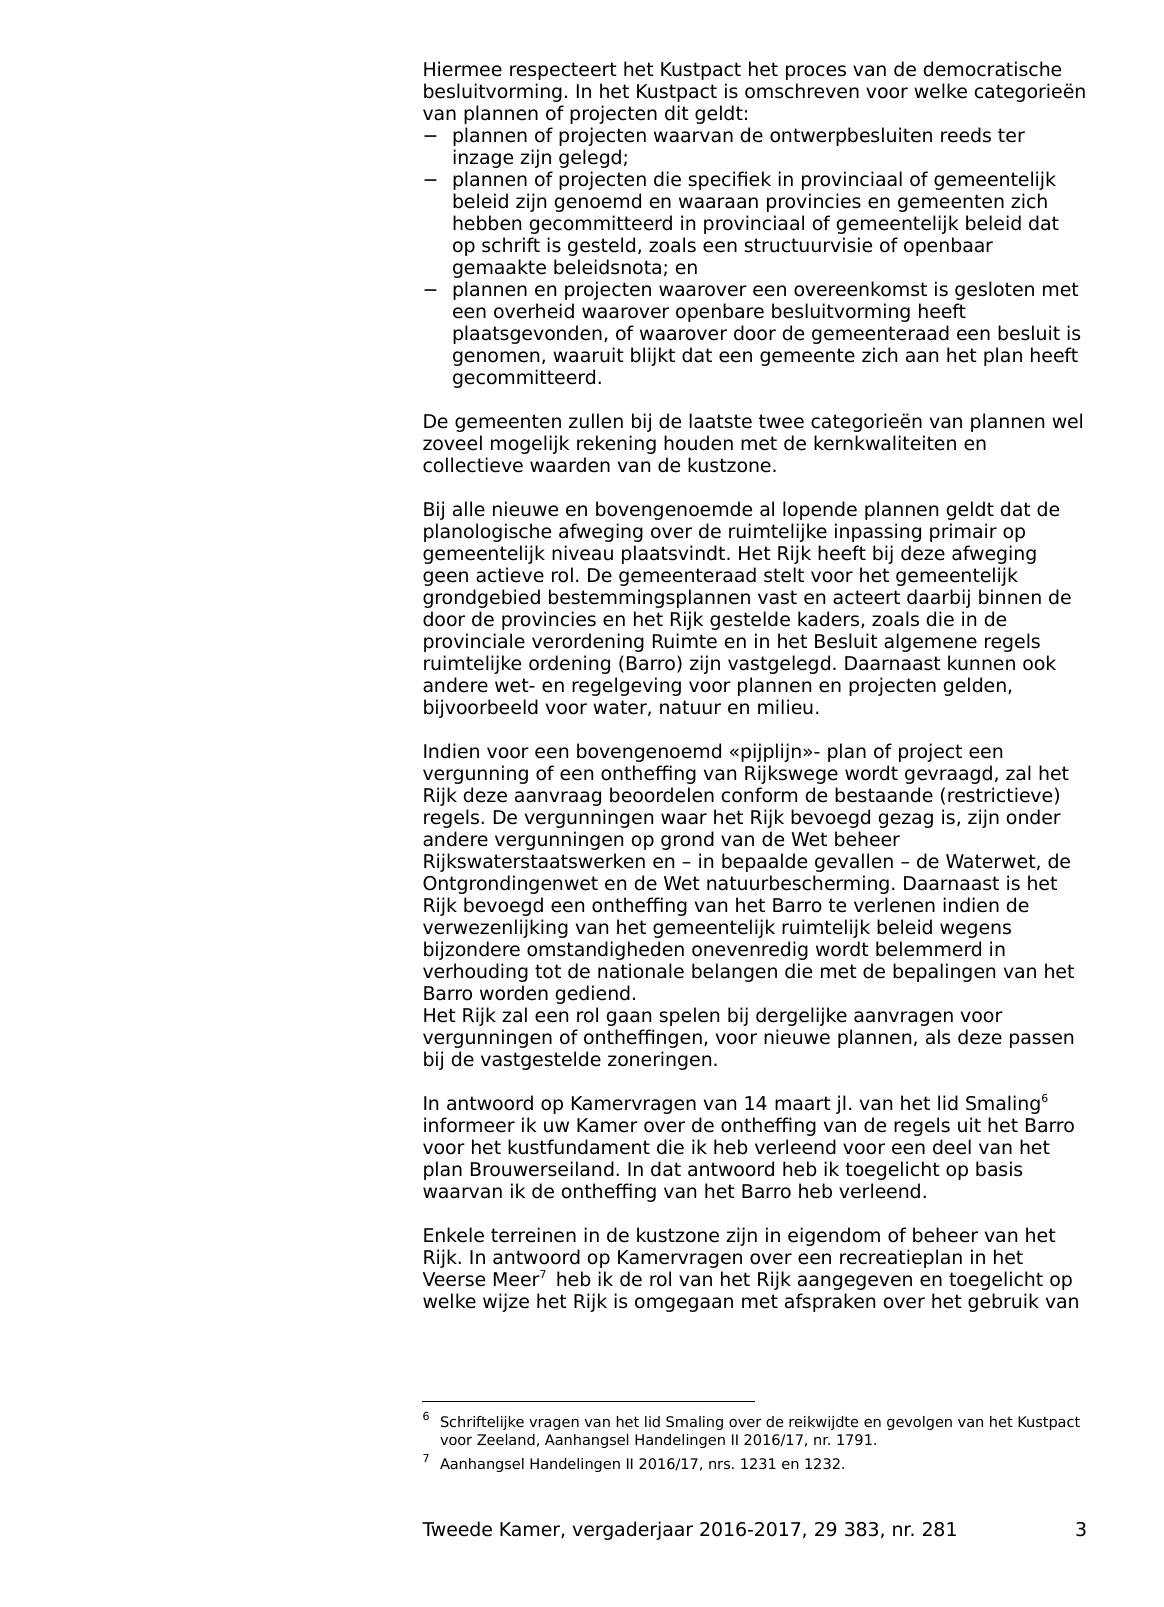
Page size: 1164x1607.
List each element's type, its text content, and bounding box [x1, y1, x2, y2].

text Aanhangsel Handelingen II 2016/17, nrs. 1231 en 1232. [422, 1452, 1087, 1474]
text Enkele terreinen in de kustzone zijn in eigendom of beheer van het Rijk. In antwoord op Kamervragen over een recreatieplan in het Veerse Meer heb ik de rol van het Rijk aangegeven en toegelicht op welke wijze het Rijk is omgegaan met afspraken over het gebruik van [422, 1225, 1087, 1313]
text Indien voor een bovengenoemd «pijplijn»- plan of project een vergunning of een ontheffing van Rijkswege wordt gevraagd, zal het Rijk deze aanvraag beoordelen conform de bestaande (restrictieve) regels. De vergunningen waar het Rijk bevoegd gezag is, zijn onder andere vergunningen op grond van de Wet beheer Rijkswaterstaatswerken en – in bepaalde gevallen – de Waterwet, de Ontgrondingenwet en de Wet natuurbescherming. Daarnaast is het Rijk bevoegd een ontheffing van het Barro te verlenen indien de verwezenlijking van het gemeentelijk ruimtelijk beleid wegens bijzondere omstandigheden onevenredig wordt belemmerd in verhouding tot de nationale belangen die met de bepalingen van het Barro worden gediend. [422, 741, 1087, 1005]
text Hiermee respecteert het Kustpact het proces van de democratische besluitvorming. In het Kustpact is omschreven voor welke categorieën van plannen of projecten dit geldt: [422, 59, 1087, 125]
text Bij alle nieuwe en bovengenoemde al lopende plannen geldt dat de planologische afweging over de ruimtelijke inpassing primair op gemeentelijk niveau plaatsvindt. Het Rijk heeft bij deze afweging geen actieve rol. De gemeenteraad stelt voor het gemeentelijk grondgebied bestemmingsplannen vast en acteert daarbij binnen de door de provincies en het Rijk gestelde kaders, zoals die in de provinciale verordening Ruimte en in het Besluit algemene regels ruimtelijke ordening (Barro) zijn vastgelegd. Daarnaast kunnen ook andere wet- en regelgeving voor plannen en projecten gelden, bijvoorbeeld voor water, natuur en milieu. [422, 499, 1087, 719]
text De gemeenten zullen bij de laatste twee categorieën van plannen wel zoveel mogelijk rekening houden met de kernkwaliteiten en collectieve waarden van de kustzone. [422, 411, 1087, 477]
text − plannen en projecten waarover een overeenkomst is gesloten met een overheid waarover openbare besluitvorming heeft plaatsgevonden, of waarover door de gemeenteraad een besluit is genomen, waaruit blijkt dat een gemeente zich aan het plan heeft gecommitteerd. [422, 279, 1087, 389]
text − plannen of projecten die specifiek in provinciaal of gemeentelijk beleid zijn genoemd en waaraan provincies en gemeenten zich hebben gecommitteerd in provinciaal of gemeentelijk beleid dat op schrift is gesteld, zoals een structuurvisie of openbaar gemaakte beleidsnota; en [422, 169, 1087, 279]
text − plannen of projecten waarvan de ontwerpbesluiten reeds ter inzage zijn gelegd; [422, 125, 1087, 169]
text In antwoord op Kamervragen van 14 maart jl. van het lid Smaling informeer ik uw Kamer over de ontheffing van de regels uit het Barro voor het kustfundament die ik heb verleend voor een deel van het plan Brouwerseiland. In dat antwoord heb ik toegelicht op basis waarvan ik de ontheffing van het Barro heb verleend. [422, 1093, 1087, 1203]
text Het Rijk zal een rol gaan spelen bij dergelijke aanvragen voor vergunningen of ontheffingen, voor nieuwe plannen, als deze passen bij de vastgestelde zoneringen. [422, 1005, 1087, 1071]
text Schriftelijke vragen van het lid Smaling over de reikwijdte en gevolgen van het Kustpact voor Zeeland, Aanhangsel Handelingen II 2016/17, nr. 1791. [422, 1410, 1087, 1449]
